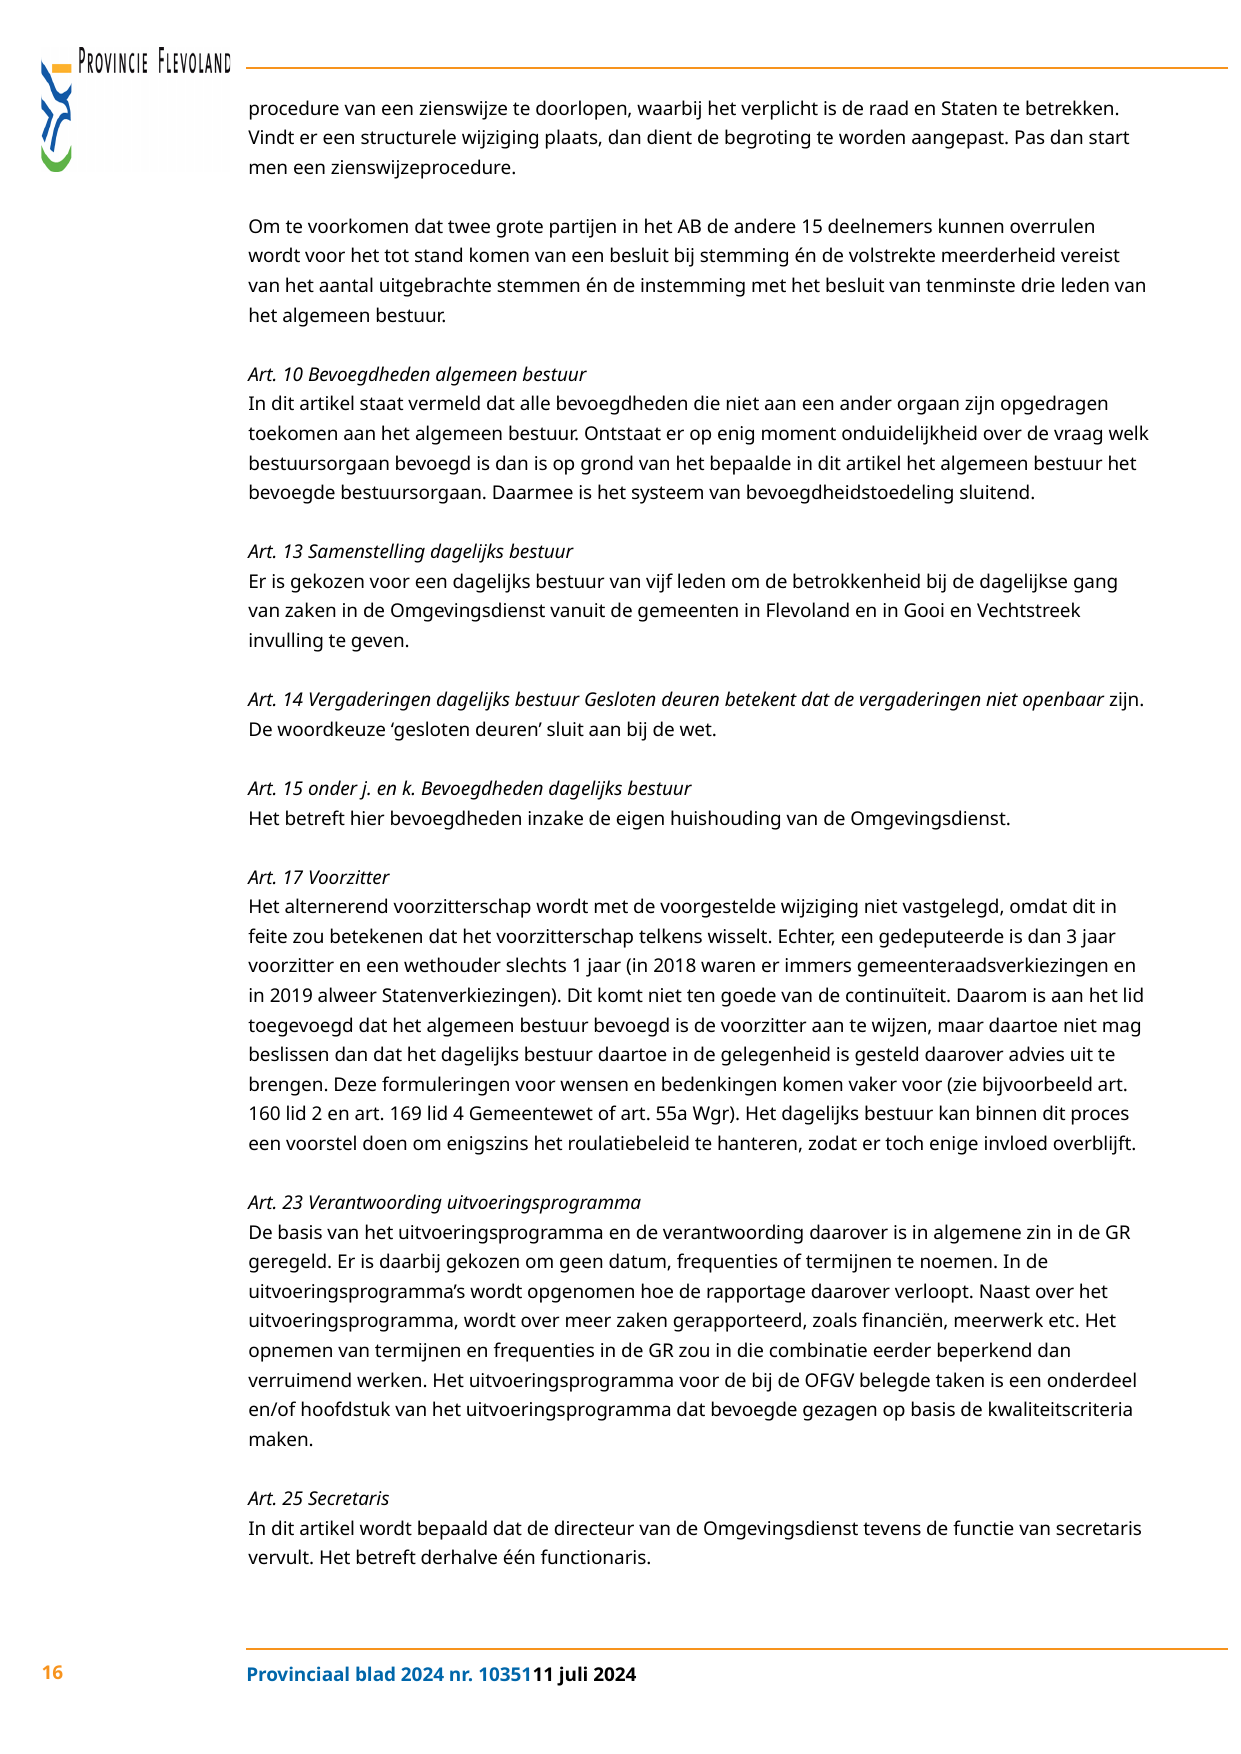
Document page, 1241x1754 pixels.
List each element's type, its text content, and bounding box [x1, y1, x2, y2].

text Art. 17 Voorzitter [248, 864, 1152, 890]
text Het betreft hier bevoegdheden inzake de eigen huishouding van de Omgevingsdienst. [248, 805, 1152, 831]
text In dit artikel staat vermeld dat alle bevoegdheden die niet aan een ander orgaan zijn opgedragen toekomen aan het algemeen bestuur. Ontstaat er op enig moment onduidelijkheid over de vraag welk bestuursorgaan bevoegd is dan is op grond van het bepaalde in dit artikel het algemeen bestuur het bevoegde bestuursorgaan. Daarmee is het systeem van bevoegdheidstoedeling sluitend. [248, 391, 1152, 505]
text In dit artikel wordt bepaald dat de directeur van de Omgevingsdienst tevens de functie van secretaris vervult. Het betreft derhalve één functionaris. [248, 1515, 1152, 1570]
text procedure van een zienswijze te doorlopen, waarbij het verplicht is de raad en Staten te betrekken. Vindt er een structurele wijziging plaats, dan dient de begroting te worden aangepast. Pas dan start men een zienswijzeprocedure. [248, 95, 1152, 180]
text Art. 13 Samenstelling dagelijks bestuur [248, 538, 1152, 564]
text Het alternerend voorzitterschap wordt met de voorgestelde wijziging niet vastgelegd, omdat dit in feite zou betekenen dat het voorzitterschap telkens wisselt. Echter, een gedeputeerde is dan 3 jaar voorzitter en een wethouder slechts 1 jaar (in 2018 waren er immers gemeenteraadsverkiezingen en in 2019 alweer Statenverkiezingen). Dit komt niet ten goede van de continuïteit. Daarom is aan het lid toegevoegd dat het algemeen bestuur bevoegd is de voorzitter aan te wijzen, maar daartoe niet mag beslissen dan dat het dagelijks bestuur daartoe in de gelegenheid is gesteld daarover advies uit te brengen. Deze formuleringen voor wensen en bedenkingen komen vaker voor (zie bijvoorbeeld art. 160 lid 2 en art. 169 lid 4 Gemeentewet of art. 55a Wgr). Het dagelijks bestuur kan binnen dit proces een voorstel doen om enigszins het roulatiebeleid te hanteren, zodat er toch enige invloed overblijft. [248, 893, 1152, 1156]
text Art. 25 Secretaris [248, 1485, 1152, 1511]
text Om te voorkomen dat twee grote partijen in het AB de andere 15 deelnemers kunnen overrulen wordt voor het tot stand komen van een besluit bij stemming én de volstrekte meerderheid vereist van het aantal uitgebrachte stemmen én de instemming met het besluit van tenminste drie leden van het algemeen bestuur. [248, 213, 1152, 328]
text De basis van het uitvoeringsprogramma en de verantwoording daarover is in algemene zin in de GR geregeld. Er is daarbij gekozen om geen datum, frequenties of termijnen te noemen. In de uitvoeringsprogramma’s wordt opgenomen hoe de rapportage daarover verloopt. Naast over het uitvoeringsprogramma, wordt over meer zaken gerapporteerd, zoals financiën, meerwerk etc. Het opnemen van termijnen en frequenties in de GR zou in die combinatie eerder beperkend dan verruimend werken. Het uitvoeringsprogramma voor de bij de OFGV belegde taken is een onderdeel en/of hoofdstuk van het uitvoeringsprogramma dat bevoegde gezagen op basis de kwaliteitscriteria maken. [248, 1219, 1152, 1452]
text Art. 15 onder j. en k. Bevoegdheden dagelijks bestuur [248, 775, 1152, 801]
text Art. 10 Bevoegdheden algemeen bestuur [248, 361, 1152, 387]
text Er is gekozen voor een dagelijks bestuur van vijf leden om de betrokkenheid bij de dagelijkse gang van zaken in de Omgevingsdienst vanuit de gemeenten in Flevoland en in Gooi en Vechtstreek invulling te geven. [248, 568, 1152, 653]
text Art. 14 Vergaderingen dagelijks bestuur Gesloten deuren betekent dat de vergaderingen niet openbaar zijn. De woordkeuze ‘gesloten deuren’ sluit aan bij de wet. [248, 686, 1152, 742]
picture [41, 47, 231, 172]
text Art. 23 Verantwoording uitvoeringsprogramma [248, 1189, 1152, 1215]
